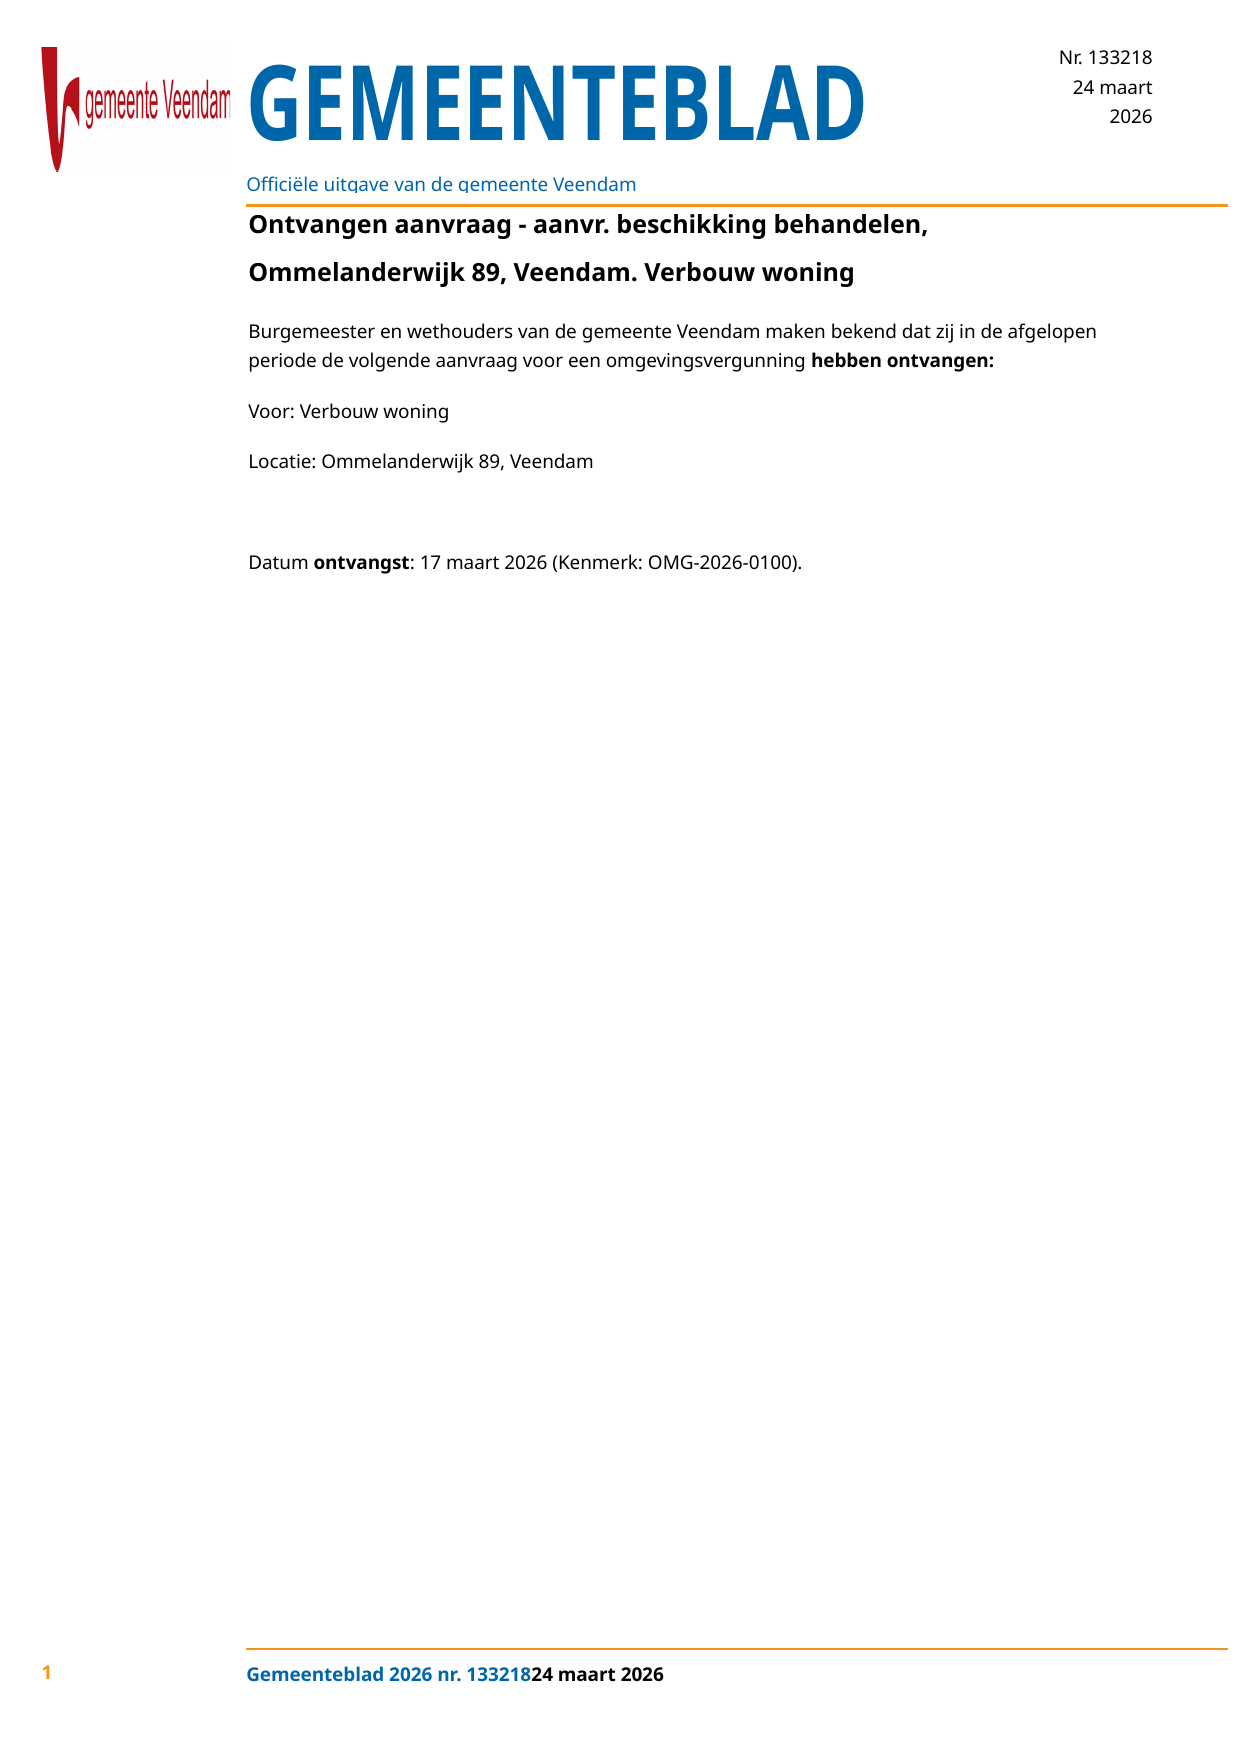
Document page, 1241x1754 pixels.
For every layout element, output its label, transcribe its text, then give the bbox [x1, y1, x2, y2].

picture [41, 47, 231, 172]
text Ontvangen aanvraag - aanvr. beschikking behandelen, Ommelanderwijk 89, Veendam. Verbouw woning [248, 207, 1152, 288]
text Locatie: Ommelanderwijk 89, Veendam [248, 448, 1152, 474]
text Datum ontvangst: 17 maart 2026 (Kenmerk: OMG-2026-0100). [248, 549, 1152, 575]
text Voor: Verbouw woning [248, 398, 1152, 424]
text Burgemeester en wethouders van de gemeente Veendam maken bekend dat zij in de afgelopen periode de volgende aanvraag voor een omgevingsvergunning hebben ontvangen: [248, 318, 1152, 373]
